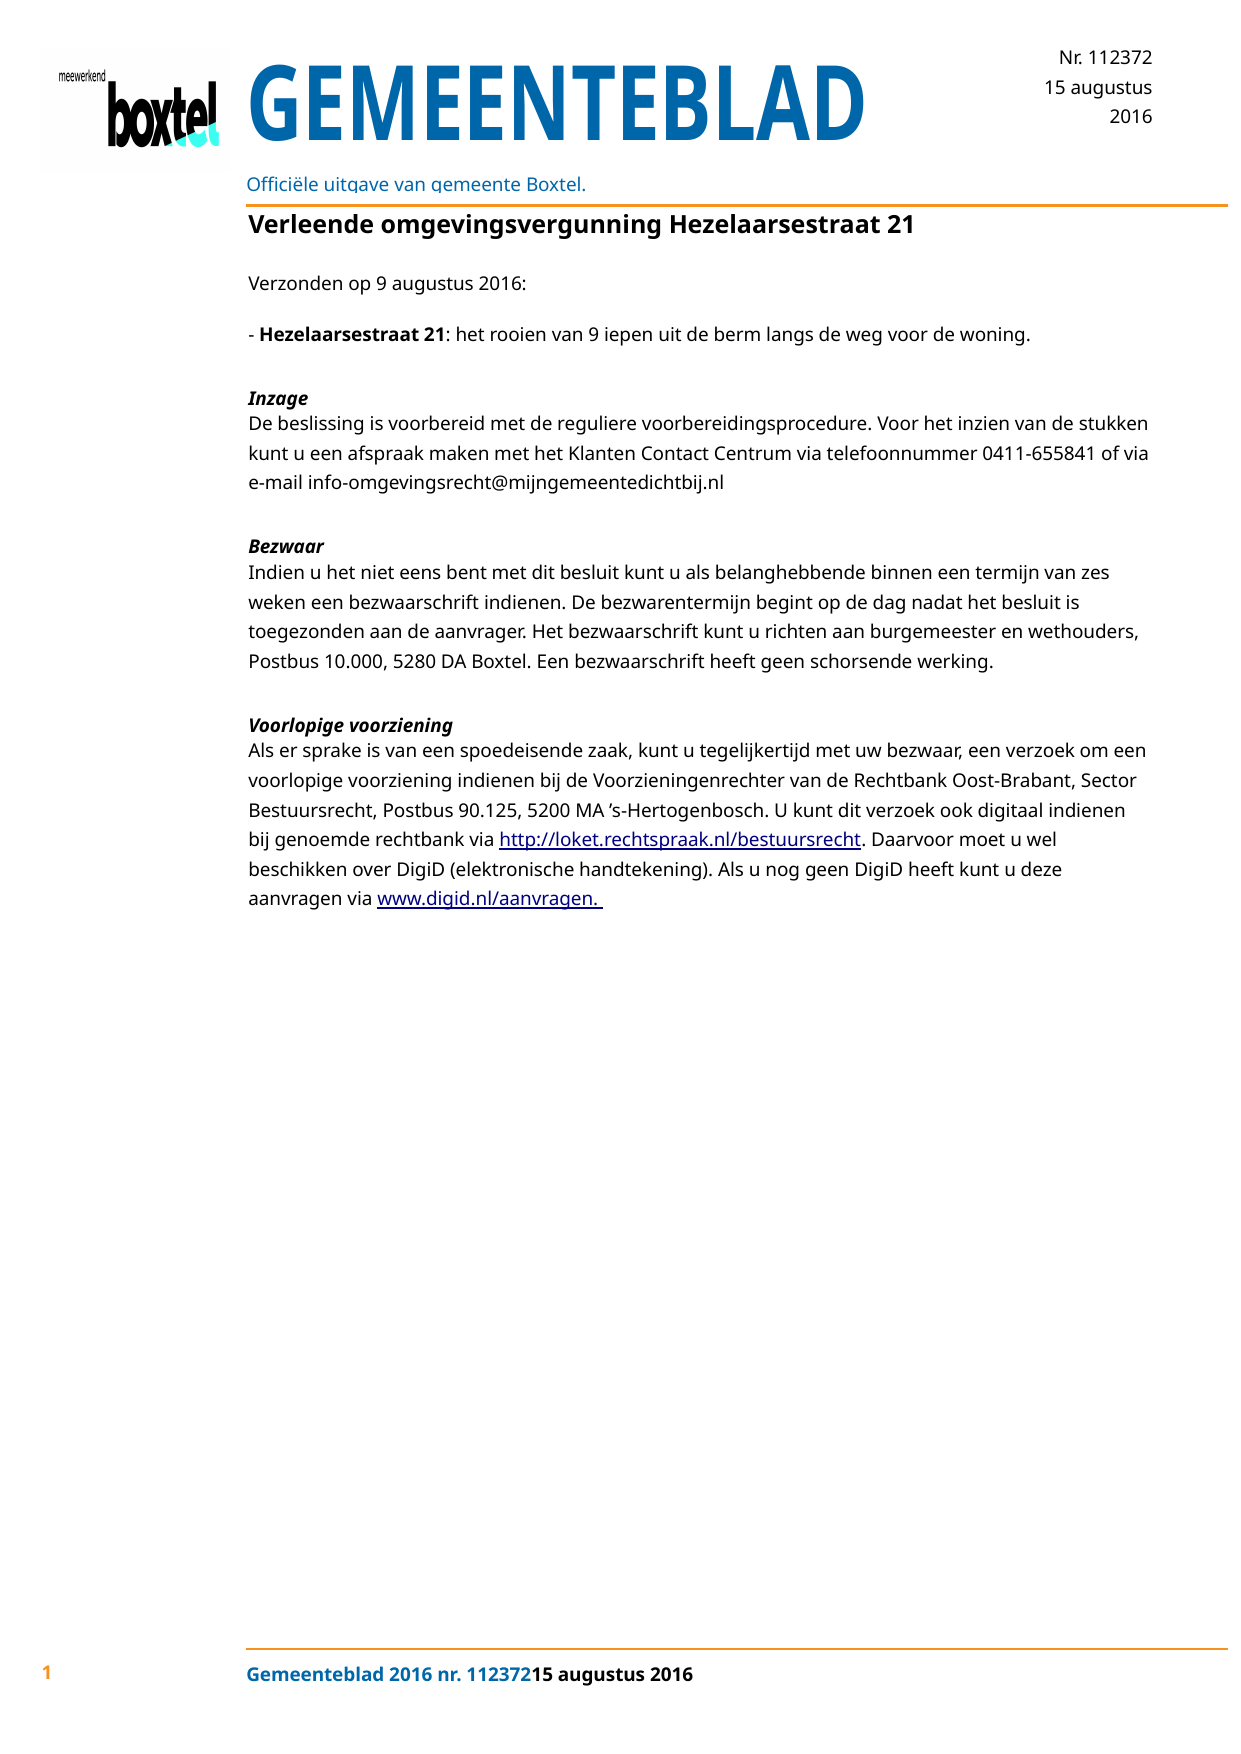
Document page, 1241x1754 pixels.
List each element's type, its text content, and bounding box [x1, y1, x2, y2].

picture [41, 47, 231, 172]
text Bezwaar [248, 533, 1152, 559]
text De beslissing is voorbereid met de reguliere voorbereidingsprocedure. Voor het inzien van de stukken kunt u een afspraak maken met het Klanten Contact Centrum via telefoonnummer 0411-655841 of via e-mail info-omgevingsrecht@mijngemeentedichtbij.nl [248, 410, 1152, 495]
text Verleende omgevingsvergunning Hezelaarsestraat 21 [248, 207, 1152, 241]
text Als er sprake is van een spoedeisende zaak, kunt u tegelijkertijd met uw bezwaar, een verzoek om een voorlopige voorziening indienen bij de Voorzieningenrechter van de Rechtbank Oost-Brabant, Sector Bestuursrecht, Postbus 90.125, 5200 MA ’s-Hertogenbosch. U kunt dit verzoek ook digitaal indienen bij genoemde rechtbank via http://loket.rechtspraak.nl/bestuursrecht. Daarvoor moet u wel beschikken over DigiD (elektronische handtekening). Als u nog geen DigiD heeft kunt u deze aanvragen via www.digid.nl/aanvragen. [248, 738, 1152, 911]
text - Hezelaarsestraat 21: het rooien van 9 iepen uit de berm langs de weg voor de woning. [248, 321, 1152, 346]
text Verzonden op 9 augustus 2016: [248, 270, 1152, 296]
text Indien u het niet eens bent met dit besluit kunt u als belanghebbende binnen een termijn van zes weken een bezwaarschrift indienen. De bezwarentermijn begint op de dag nadat het besluit is toegezonden aan de aanvrager. Het bezwaarschrift kunt u richten aan burgemeester en wethouders, Postbus 10.000, 5280 DA Boxtel. Een bezwaarschrift heeft geen schorsende werking. [248, 559, 1152, 674]
text Inzage [248, 385, 1152, 410]
text Voorlopige voorziening [248, 712, 1152, 738]
